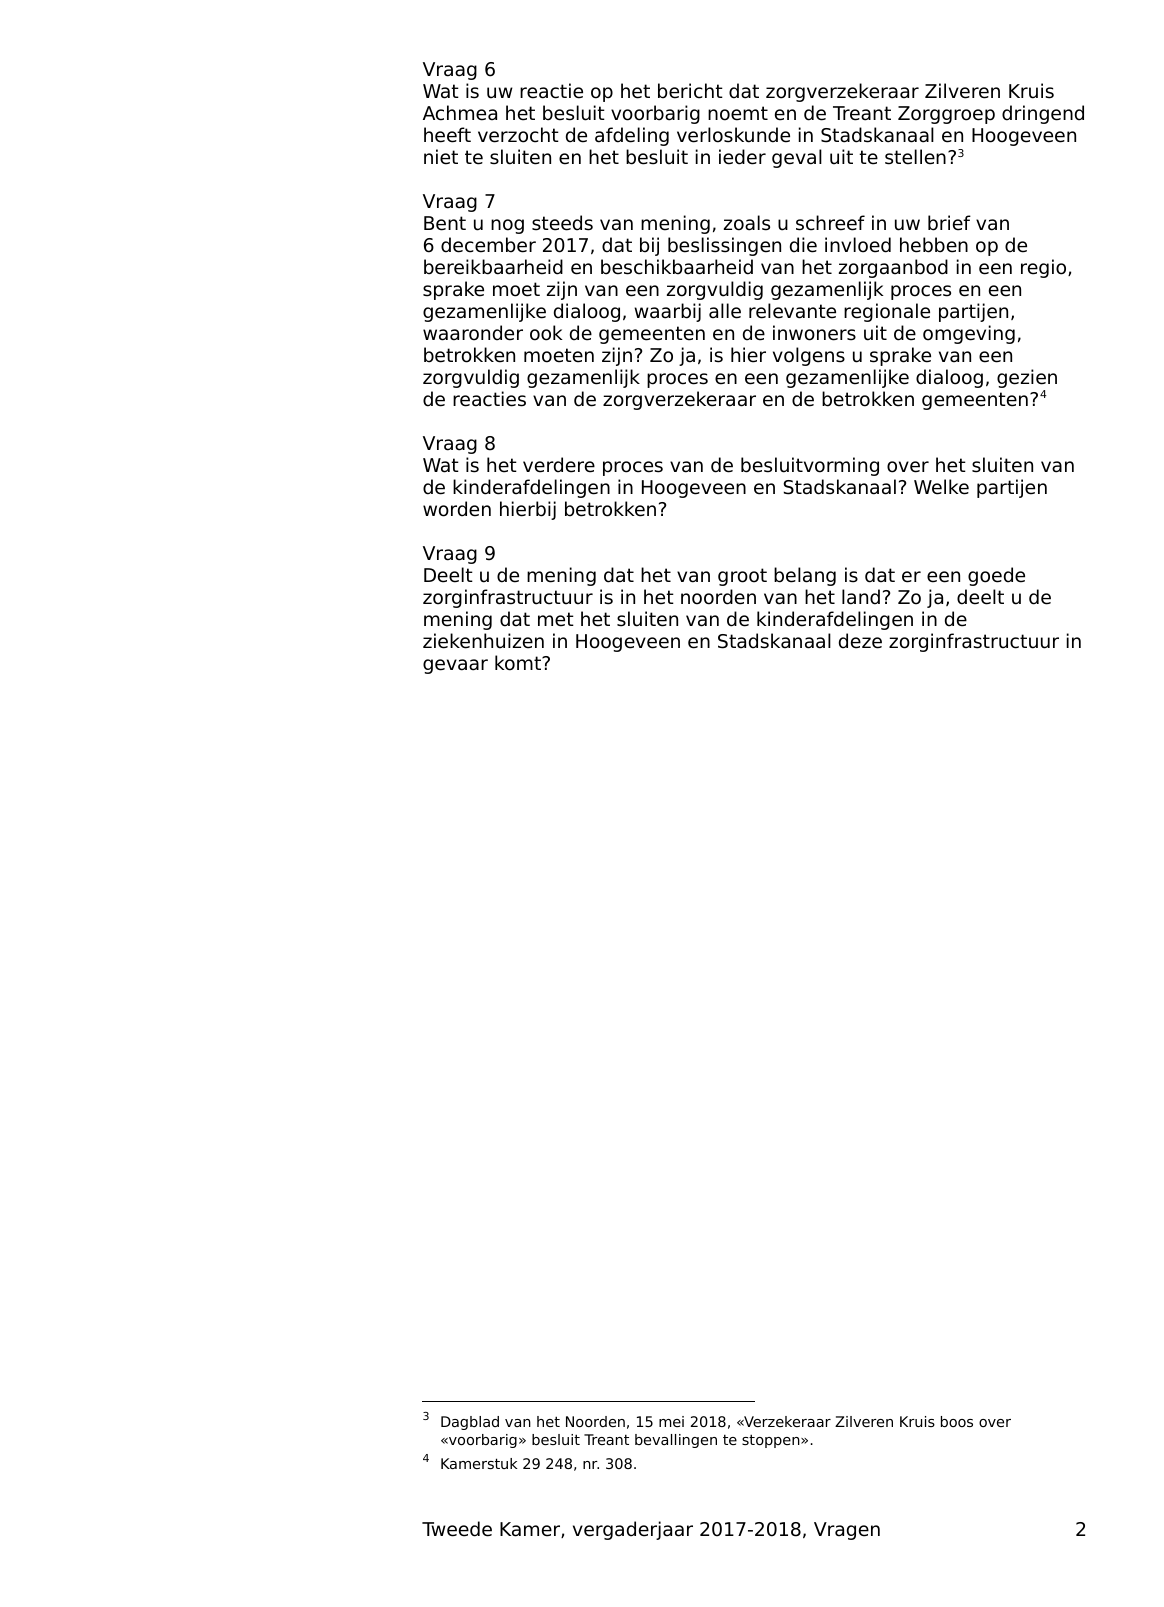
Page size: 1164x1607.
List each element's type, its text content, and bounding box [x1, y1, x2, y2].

text Vraag 9 [422, 543, 1087, 565]
text Vraag 7 [422, 191, 1087, 213]
text Kamerstuk 29 248, nr. 308. [422, 1452, 1087, 1474]
text Wat is uw reactie op het bericht dat zorgverzekeraar Zilveren Kruis Achmea het besluit voorbarig noemt en de Treant Zorggroep dringend heeft verzocht de afdeling verloskunde in Stadskanaal en Hoogeveen niet te sluiten en het besluit in ieder geval uit te stellen? [422, 81, 1087, 169]
text Deelt u de mening dat het van groot belang is dat er een goede zorginfrastructuur is in het noorden van het land? Zo ja, deelt u de mening dat met het sluiten van de kinderafdelingen in de ziekenhuizen in Hoogeveen en Stadskanaal deze zorginfrastructuur in gevaar komt? [422, 565, 1087, 675]
text Dagblad van het Noorden, 15 mei 2018, «Verzekeraar Zilveren Kruis boos over «voorbarig» besluit Treant bevallingen te stoppen». [422, 1410, 1087, 1449]
text Wat is het verdere proces van de besluitvorming over het sluiten van de kinderafdelingen in Hoogeveen en Stadskanaal? Welke partijen worden hierbij betrokken? [422, 455, 1087, 521]
text Bent u nog steeds van mening, zoals u schreef in uw brief van 6 december 2017, dat bij beslissingen die invloed hebben op de bereikbaarheid en beschikbaarheid van het zorgaanbod in een regio, sprake moet zijn van een zorgvuldig gezamenlijk proces en een gezamenlijke dialoog, waarbij alle relevante regionale partijen, waaronder ook de gemeenten en de inwoners uit de omgeving, betrokken moeten zijn? Zo ja, is hier volgens u sprake van een zorgvuldig gezamenlijk proces en een gezamenlijke dialoog, gezien de reacties van de zorgverzekeraar en de betrokken gemeenten? [422, 213, 1087, 411]
text Vraag 6 [422, 59, 1087, 81]
text Vraag 8 [422, 433, 1087, 455]
